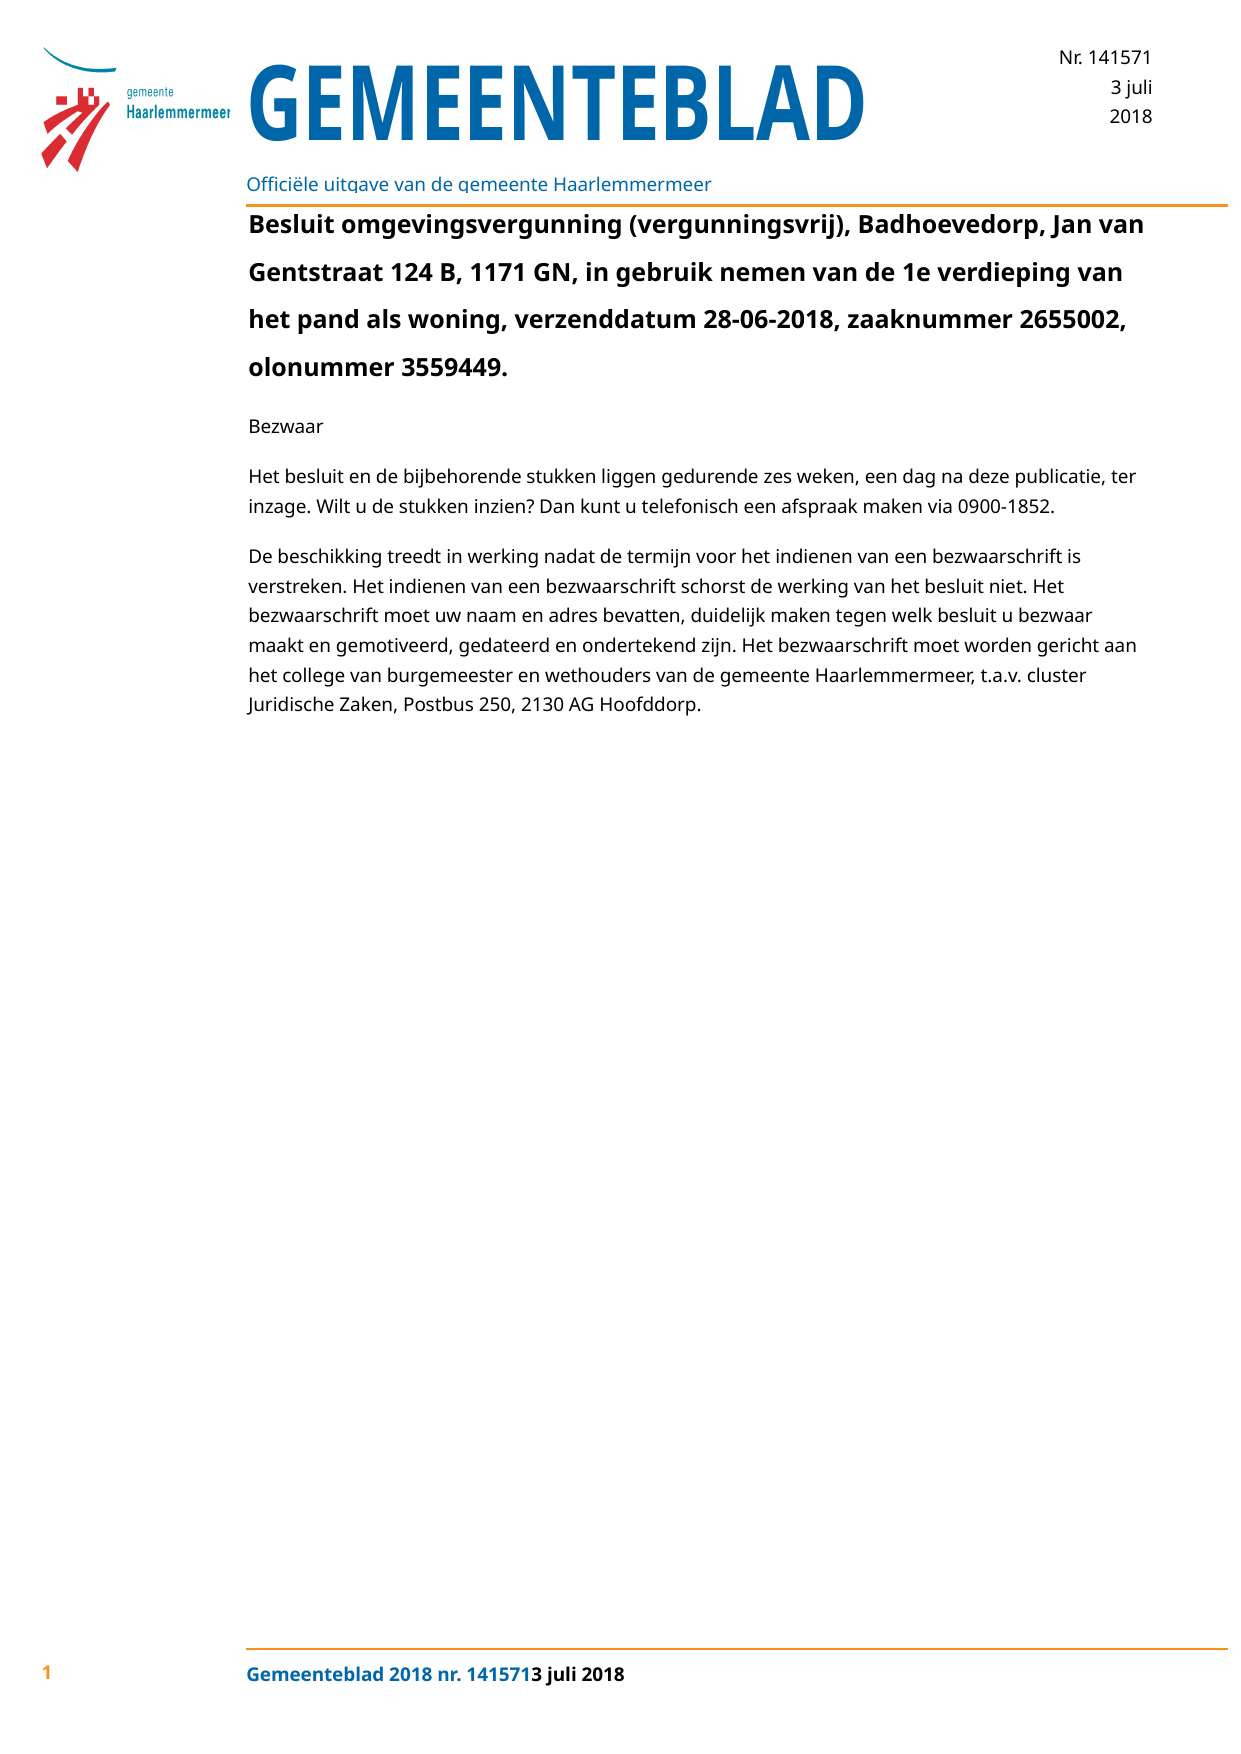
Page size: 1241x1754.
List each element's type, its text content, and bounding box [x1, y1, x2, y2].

text Besluit omgevingsvergunning (vergunningsvrij), Badhoevedorp, Jan van Gentstraat 124 B, 1171 GN, in gebruik nemen van de 1e verdieping van het pand als woning, verzenddatum 28-06-2018, zaaknummer 2655002, olonummer 3559449. [248, 207, 1152, 384]
text Bezwaar [248, 413, 1152, 439]
picture [41, 47, 231, 172]
text De beschikking treedt in werking nadat de termijn voor het indienen van een bezwaarschrift is verstreken. Het indienen van een bezwaarschrift schorst de werking van het besluit niet. Het bezwaarschrift moet uw naam en adres bevatten, duidelijk maken tegen welk besluit u bezwaar maakt en gemotiveerd, gedateerd en ondertekend zijn. Het bezwaarschrift moet worden gericht aan het college van burgemeester en wethouders van de gemeente Haarlemmermeer, t.a.v. cluster Juridische Zaken, Postbus 250, 2130 AG Hoofddorp. [248, 543, 1152, 717]
text Het besluit en de bijbehorende stukken liggen gedurende zes weken, een dag na deze publicatie, ter inzage. Wilt u de stukken inzien? Dan kunt u telefonisch een afspraak maken via 0900-1852. [248, 463, 1152, 519]
